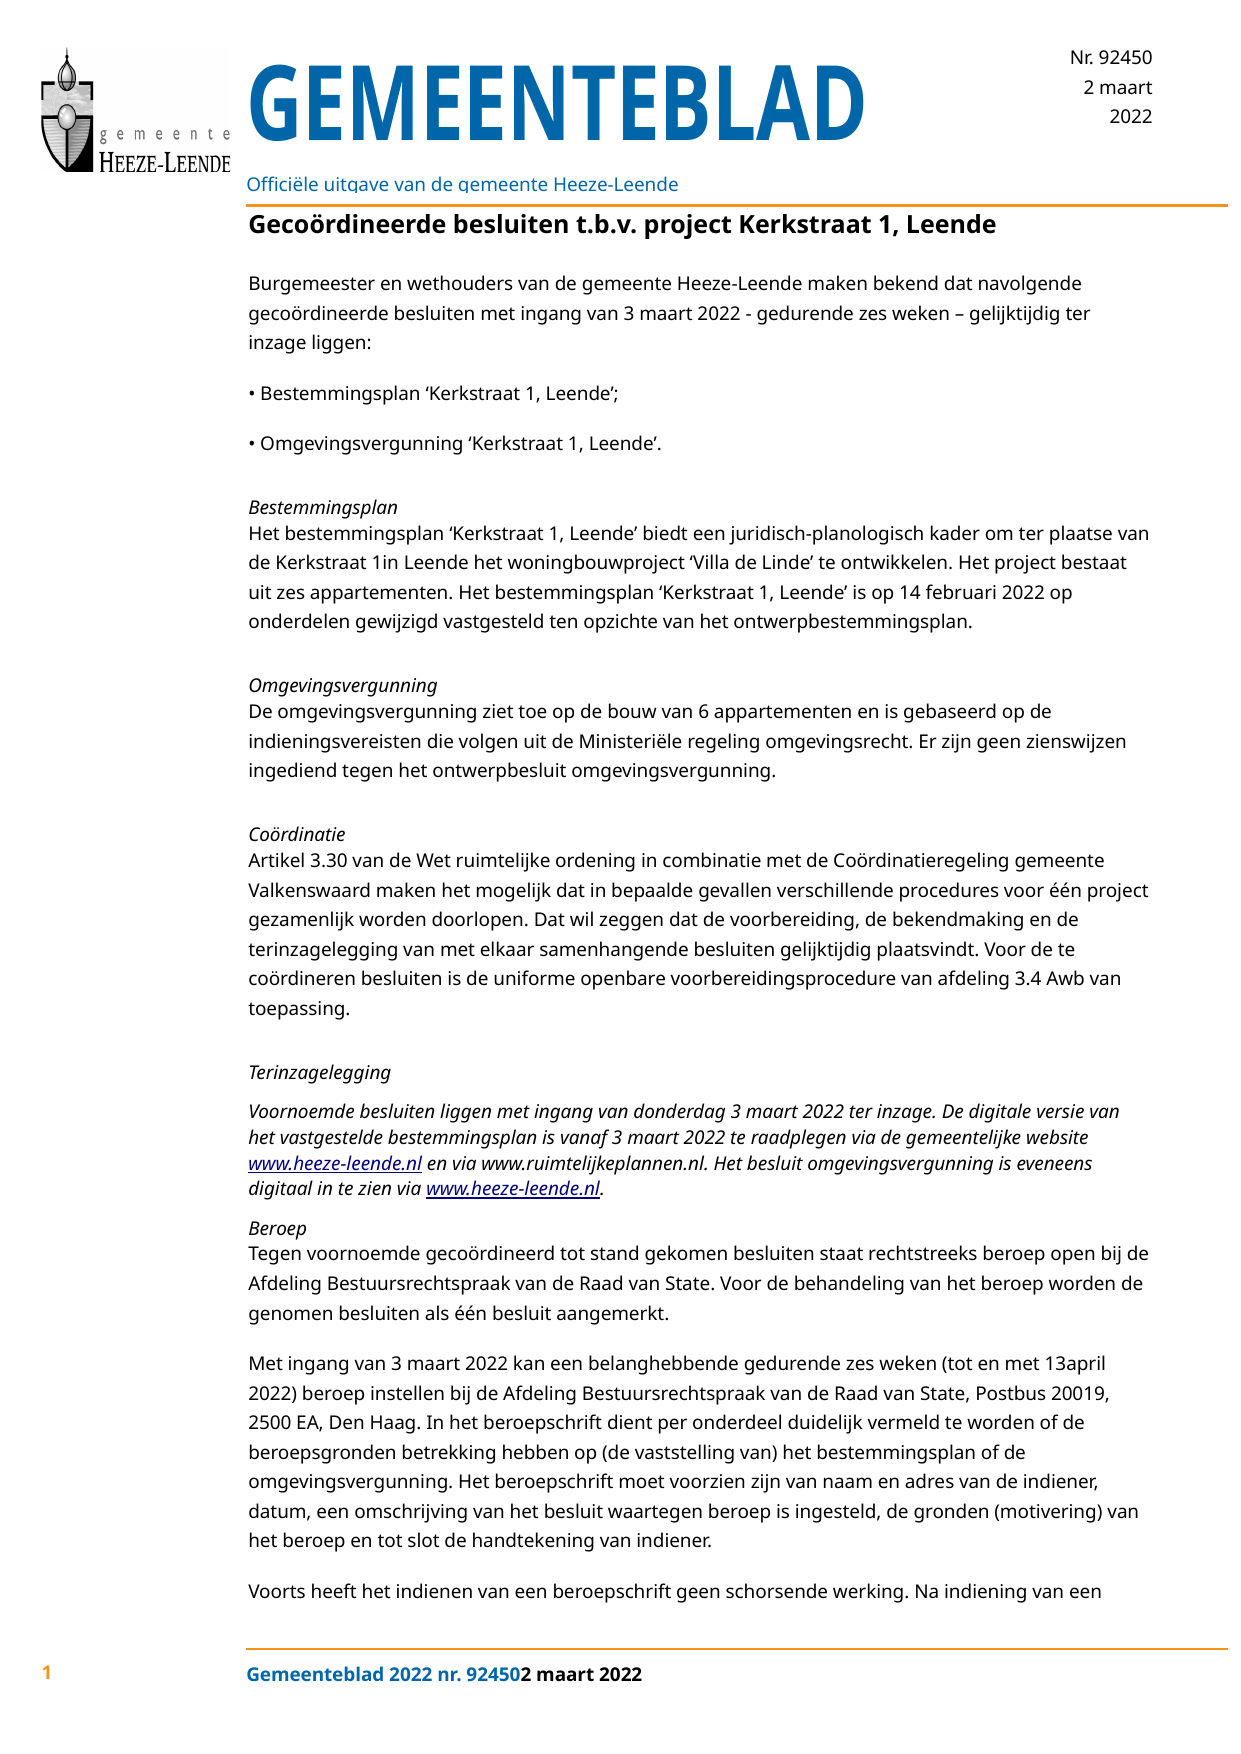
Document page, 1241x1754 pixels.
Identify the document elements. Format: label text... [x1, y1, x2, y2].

text Coördinatie [248, 822, 1152, 847]
text Voorts heeft het indienen van een beroepschrift geen schorsende werking. Na indiening van een [248, 1578, 1152, 1604]
text Burgemeester en wethouders van de gemeente Heeze-Leende maken bekend dat navolgende gecoördineerde besluiten met ingang van 3 maart 2022 - gedurende zes weken – gelijktijdig ter inzage liggen: [248, 270, 1152, 355]
text Tegen voornoemde gecoördineerd tot stand gekomen besluiten staat rechtstreeks beroep open bij de Afdeling Bestuursrechtspraak van de Raad van State. Voor de behandeling van het beroep worden de genomen besluiten als één besluit aangemerkt. [248, 1241, 1152, 1326]
text Het bestemmingsplan ‘Kerkstraat 1, Leende’ biedt een juridisch-planologisch kader om ter plaatse van de Kerkstraat 1in Leende het woningbouwproject ‘Villa de Linde’ te ontwikkelen. Het project bestaat uit zes appartementen. Het bestemmingsplan ‘Kerkstraat 1, Leende’ is op 14 februari 2022 op onderdelen gewijzigd vastgesteld ten opzichte van het ontwerpbestemmingsplan. [248, 520, 1152, 634]
text De omgevingsvergunning ziet toe op de bouw van 6 appartementen en is gebaseerd op de indieningsvereisten die volgen uit de Ministeriële regeling omgevingsrecht. Er zijn geen zienswijzen ingediend tegen het ontwerpbesluit omgevingsvergunning. [248, 698, 1152, 783]
text Bestemmingsplan [248, 494, 1152, 520]
text Met ingang van 3 maart 2022 kan een belanghebbende gedurende zes weken (tot en met 13april 2022) beroep instellen bij de Afdeling Bestuursrechtspraak van de Raad van State, Postbus 20019, 2500 EA, Den Haag. In het beroepschrift dient per onderdeel duidelijk vermeld te worden of de beroepsgronden betrekking hebben op (de vaststelling van) het bestemmingsplan of de omgevingsvergunning. Het beroepschrift moet voorzien zijn van naam en adres van de indiener, datum, een omschrijving van het besluit waartegen beroep is ingesteld, de gronden (motivering) van het beroep en tot slot de handtekening van indiener. [248, 1350, 1152, 1553]
text Voornoemde besluiten liggen met ingang van donderdag 3 maart 2022 ter inzage. De digitale versie van het vastgestelde bestemmingsplan is vanaf 3 maart 2022 te raadplegen via de gemeentelijke website www.heeze-leende.nl en via www.ruimtelijkeplannen.nl. Het besluit omgevingsvergunning is eveneens digitaal in te zien via www.heeze-leende.nl. [248, 1098, 1152, 1201]
text Gecoördineerde besluiten t.b.v. project Kerkstraat 1, Leende [248, 207, 1152, 241]
text Beroep [248, 1215, 1152, 1241]
text Terinzagelegging [248, 1059, 1152, 1085]
text • Omgevingsvergunning ‘Kerkstraat 1, Leende’. [248, 430, 1152, 456]
picture [41, 47, 231, 172]
text Omgevingsvergunning [248, 673, 1152, 698]
text • Bestemmingsplan ‘Kerkstraat 1, Leende’; [248, 380, 1152, 406]
text Artikel 3.30 van de Wet ruimtelijke ordening in combinatie met de Coördinatieregeling gemeente Valkenswaard maken het mogelijk dat in bepaalde gevallen verschillende procedures voor één project gezamenlijk worden doorlopen. Dat wil zeggen dat de voorbereiding, de bekendmaking en de terinzagelegging van met elkaar samenhangende besluiten gelijktijdig plaatsvindt. Voor de te coördineren besluiten is de uniforme openbare voorbereidingsprocedure van afdeling 3.4 Awb van toepassing. [248, 847, 1152, 1021]
